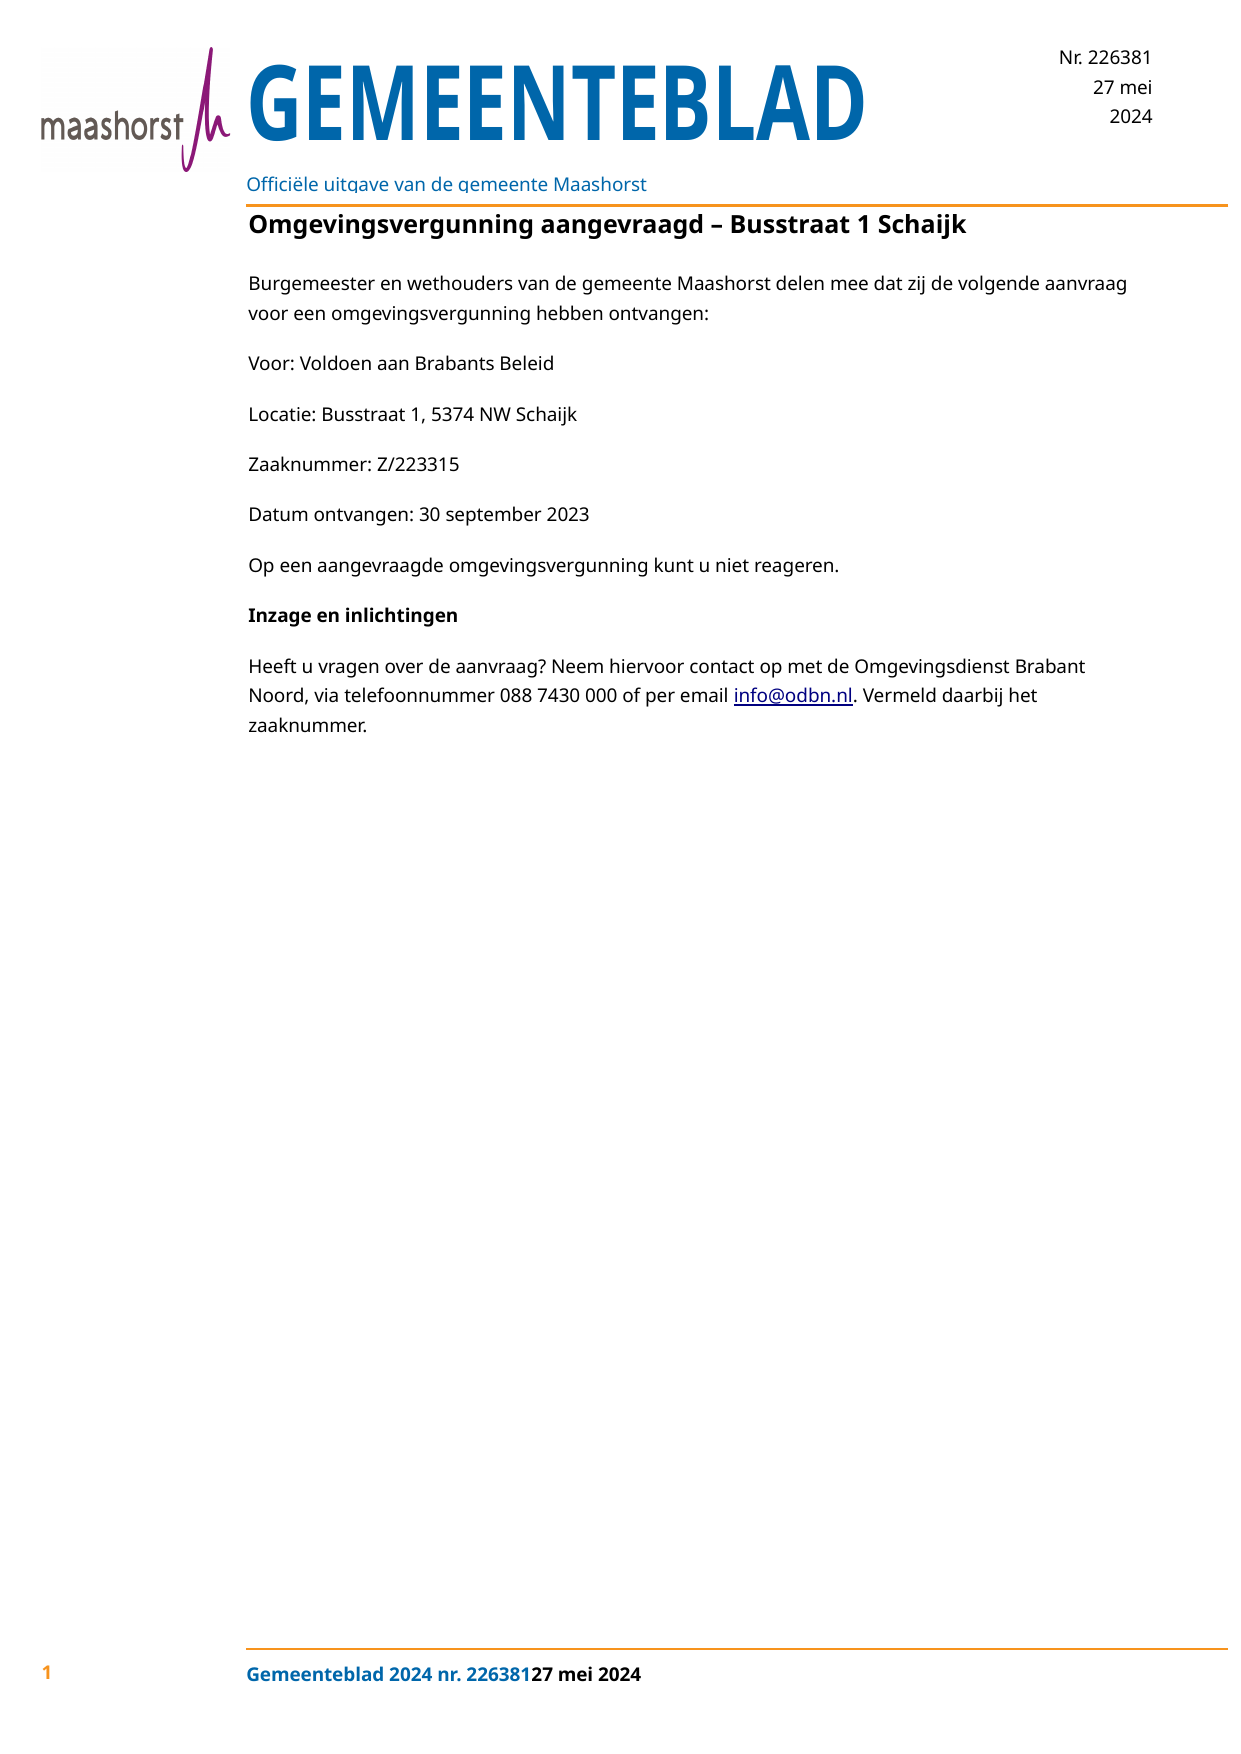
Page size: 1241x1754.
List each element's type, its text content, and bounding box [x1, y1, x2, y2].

picture [41, 47, 231, 172]
text Op een aangevraagde omgevingsvergunning kunt u niet reageren. [248, 552, 1152, 578]
text Heeft u vragen over de aanvraag? Neem hiervoor contact op met de Omgevingsdienst Brabant Noord, via telefoonnummer 088 7430 000 of per email info@odbn.nl. Vermeld daarbij het zaaknummer. [248, 653, 1152, 738]
text Datum ontvangen: 30 september 2023 [248, 502, 1152, 527]
text Zaaknummer: Z/223315 [248, 451, 1152, 477]
text Locatie: Busstraat 1, 5374 NW Schaijk [248, 401, 1152, 426]
text Voor: Voldoen aan Brabants Beleid [248, 350, 1152, 376]
text Burgemeester en wethouders van de gemeente Maashorst delen mee dat zij de volgende aanvraag voor een omgevingsvergunning hebben ontvangen: [248, 270, 1152, 326]
text Inzage en inlichtingen [248, 602, 1152, 628]
text Omgevingsvergunning aangevraagd – Busstraat 1 Schaijk [248, 207, 1152, 241]
